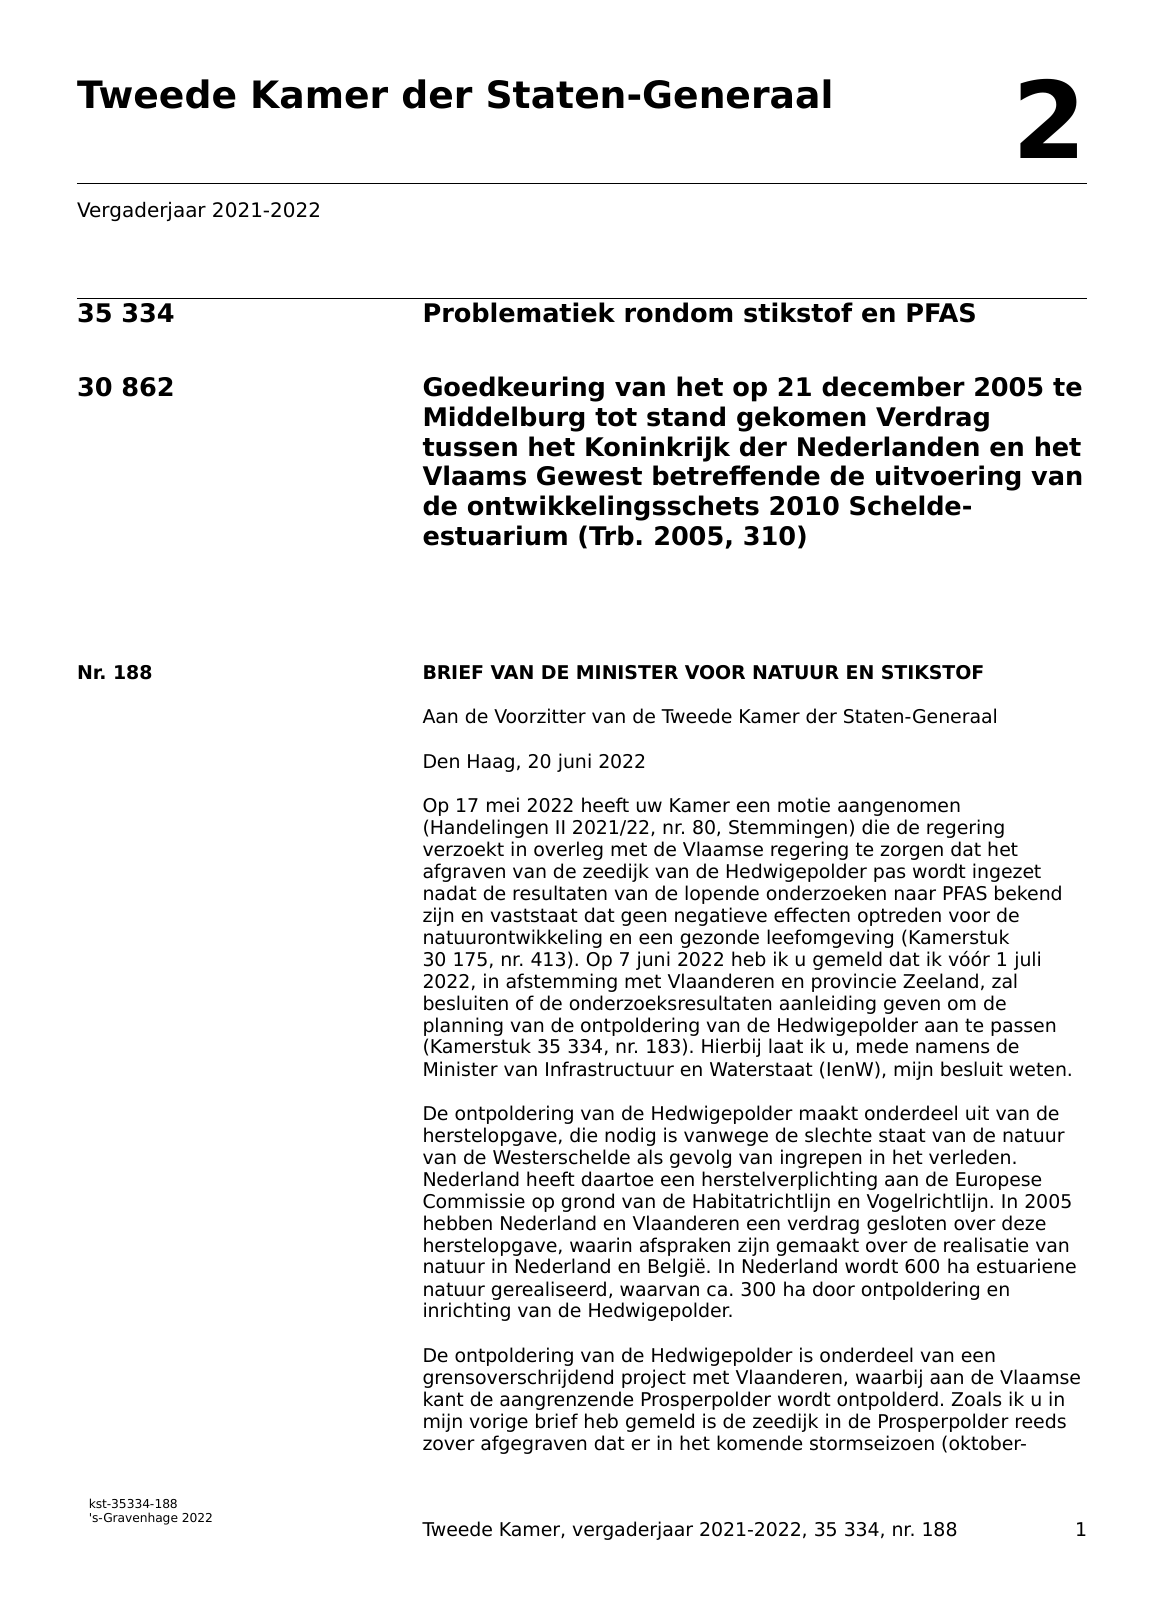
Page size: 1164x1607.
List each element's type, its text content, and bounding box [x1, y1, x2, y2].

subtitle Nr. 188 BRIEF VAN DE MINISTER VOOR NATUUR EN STIKSTOF [77, 662, 1087, 684]
text Den Haag, 20 juni 2022 [422, 751, 1087, 772]
table_cell Vergaderjaar 2021-2022 [77, 184, 1087, 298]
text Op 17 mei 2022 heeft uw Kamer een motie aangenomen (Handelingen II 2021/22, nr. 80, Stemmingen) die de regering verzoekt in overleg met de Vlaamse regering te zorgen dat het afgraven van de zeedijk van de Hedwigepolder pas wordt ingezet nadat de resultaten van de lopende onderzoeken naar PFAS bekend zijn en vaststaat dat geen negatieve effecten optreden voor de natuurontwikkeling en een gezonde leefomgeving (Kamerstuk 30 175, nr. 413). Op 7 juni 2022 heb ik u gemeld dat ik vóór 1 juli 2022, in afstemming met Vlaanderen en provincie Zeeland, zal besluiten of de onderzoeksresultaten aanleiding geven om de planning van de ontpoldering van de Hedwigepolder aan te passen (Kamerstuk 35 334, nr. 183). Hierbij laat ik u, mede namens de Minister van Infrastructuur en Waterstaat (IenW), mijn besluit weten. [422, 795, 1087, 1080]
text kst-35334-188 [88, 1497, 323, 1511]
subtitle 35 334 Problematiek rondom stikstof en PFAS [77, 299, 1087, 329]
subtitle 30 862 Goedkeuring van het op 21 december 2005 te Middelburg tot stand gekomen Verdrag tussen het Koninkrijk der Nederlanden en het Vlaams Gewest betreffende de uitvoering van de ontwikkelingsschets 2010 Schelde-estuarium (Trb. 2005, 310) [77, 373, 1087, 551]
table_header 2 [886, 59, 1087, 183]
text De ontpoldering van de Hedwigepolder maakt onderdeel uit van de herstelopgave, die nodig is vanwege de slechte staat van de natuur van de Westerschelde als gevolg van ingrepen in het verleden. Nederland heeft daartoe een herstelverplichting aan de Europese Commissie op grond van de Habitatrichtlijn en Vogelrichtlijn. In 2005 hebben Nederland en Vlaanderen een verdrag gesloten over deze herstelopgave, waarin afspraken zijn gemaakt over de realisatie van natuur in Nederland en België. In Nederland wordt 600 ha estuariene natuur gerealiseerd, waarvan ca. 300 ha door ontpoldering en inrichting van de Hedwigepolder. [422, 1103, 1087, 1322]
text De ontpoldering van de Hedwigepolder is onderdeel van een grensoverschrijdend project met Vlaanderen, waarbij aan de Vlaamse kant de aangrenzende Prosperpolder wordt ontpolderd. Zoals ik u in mijn vorige brief heb gemeld is de zeedijk in de Prosperpolder reeds zover afgegraven dat er in het komende stormseizoen (oktober- [422, 1344, 1087, 1454]
text 's-Gravenhage 2022 [88, 1511, 323, 1525]
table_header Tweede Kamer der Staten-Generaal [77, 59, 886, 183]
text Aan de Voorzitter van de Tweede Kamer der Staten-Generaal [422, 706, 1087, 728]
